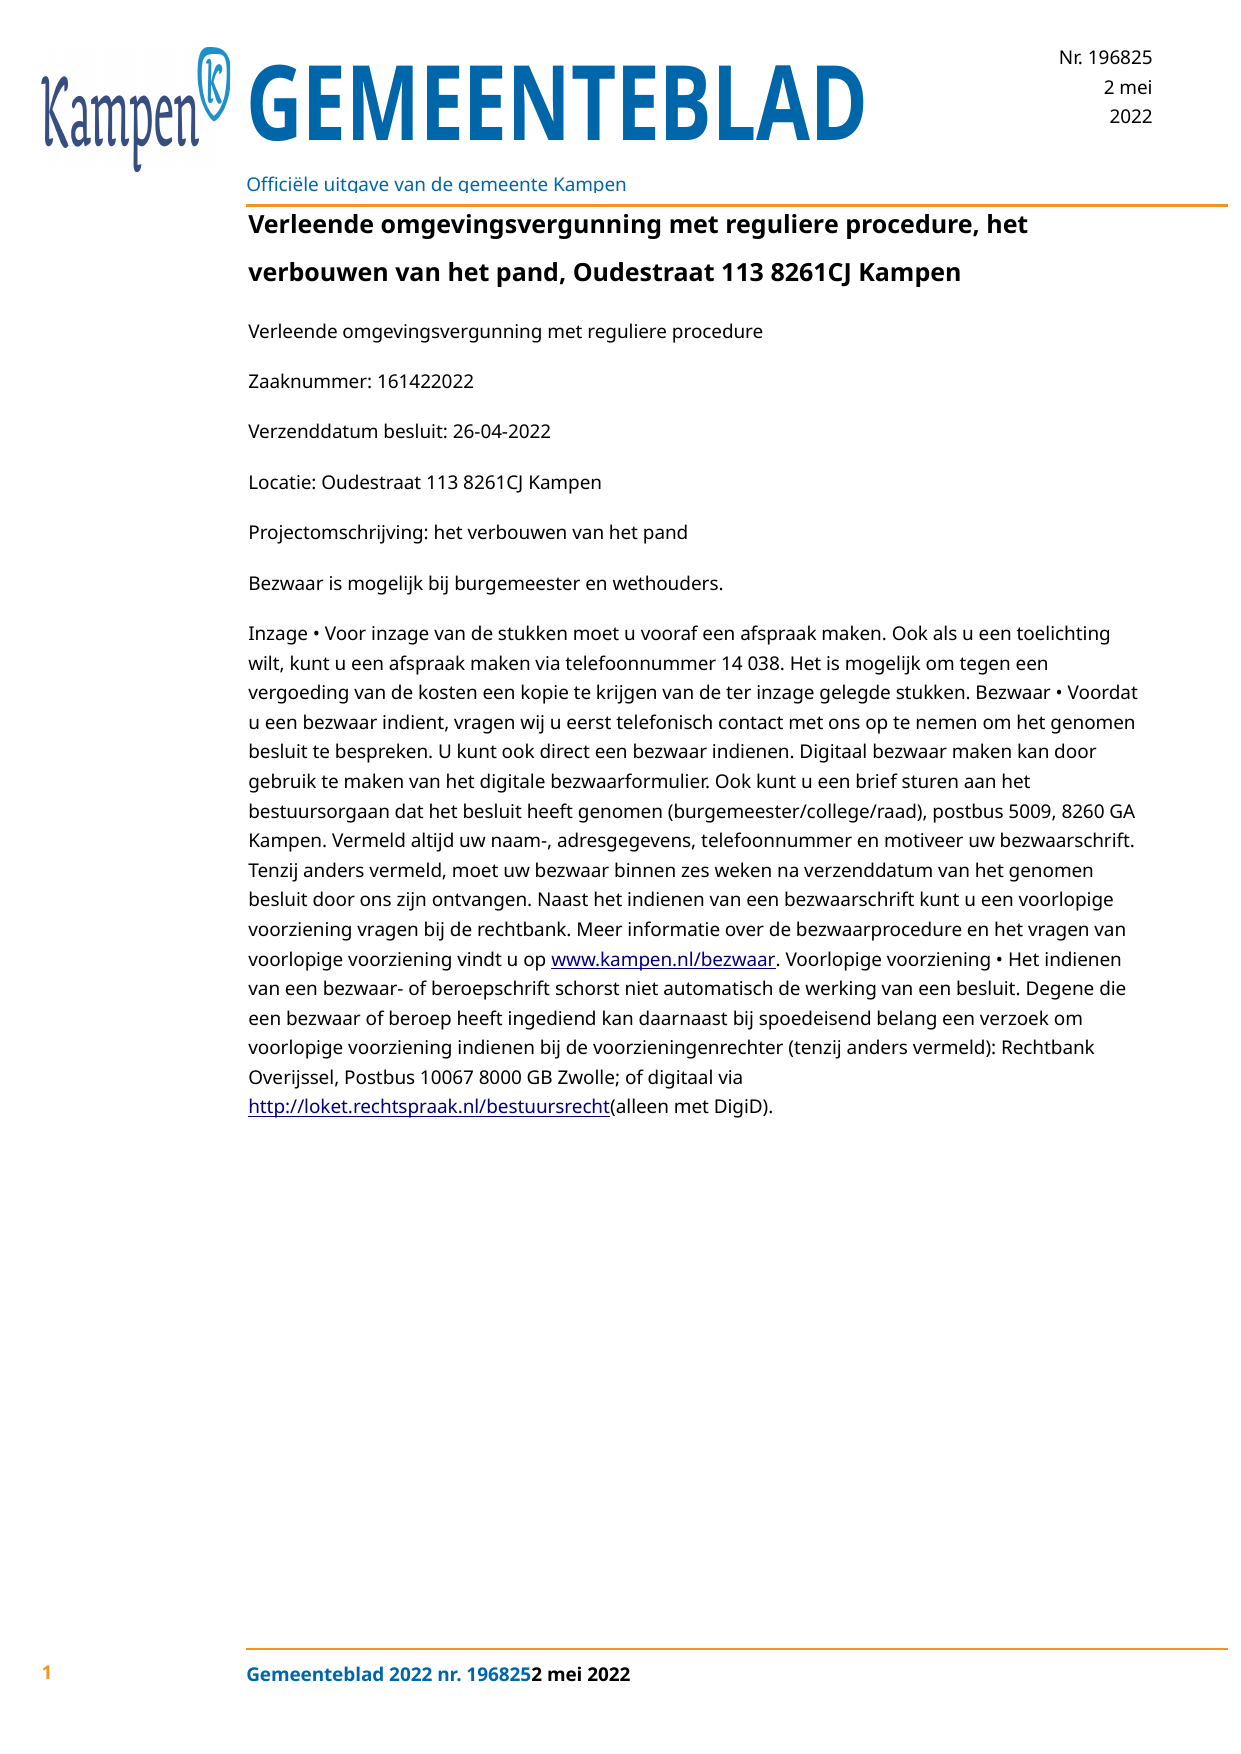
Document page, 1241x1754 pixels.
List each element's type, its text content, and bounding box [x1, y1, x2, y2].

picture [41, 47, 231, 172]
text Bezwaar is mogelijk bij burgemeester en wethouders. [248, 570, 1152, 596]
text Verzenddatum besluit: 26-04-2022 [248, 419, 1152, 444]
text Inzage • Voor inzage van de stukken moet u vooraf een afspraak maken. Ook als u een toelichting wilt, kunt u een afspraak maken via telefoonnummer 14 038. Het is mogelijk om tegen een vergoeding van de kosten een kopie te krijgen van de ter inzage gelegde stukken. Bezwaar • Voordat u een bezwaar indient, vragen wij u eerst telefonisch contact met ons op te nemen om het genomen besluit te bespreken. U kunt ook direct een bezwaar indienen. Digitaal bezwaar maken kan door gebruik te maken van het digitale bezwaarformulier. Ook kunt u een brief sturen aan het bestuursorgaan dat het besluit heeft genomen (burgemeester/college/raad), postbus 5009, 8260 GA Kampen. Vermeld altijd uw naam-, adresgegevens, telefoonnummer en motiveer uw bezwaarschrift. Tenzij anders vermeld, moet uw bezwaar binnen zes weken na verzenddatum van het genomen besluit door ons zijn ontvangen. Naast het indienen van een bezwaarschrift kunt u een voorlopige voorziening vragen bij de rechtbank. Meer informatie over de bezwaarprocedure en het vragen van voorlopige voorziening vindt u op www.kampen.nl/bezwaar. Voorlopige voorziening • Het indienen van een bezwaar- of beroepschrift schorst niet automatisch de werking van een besluit. Degene die een bezwaar of beroep heeft ingediend kan daarnaast bij spoedeisend belang een verzoek om voorlopige voorziening indienen bij de voorzieningenrechter (tenzij anders vermeld): Rechtbank Overijssel, Postbus 10067 8000 GB Zwolle; of digitaal via http://loket.rechtspraak.nl/bestuursrecht(alleen met DigiD). [248, 620, 1152, 1119]
text Verleende omgevingsvergunning met reguliere procedure [248, 318, 1152, 344]
text Zaaknummer: 161422022 [248, 368, 1152, 394]
text Projectomschrijving: het verbouwen van het pand [248, 519, 1152, 545]
text Verleende omgevingsvergunning met reguliere procedure, het verbouwen van het pand, Oudestraat 113 8261CJ Kampen [248, 207, 1152, 288]
text Locatie: Oudestraat 113 8261CJ Kampen [248, 469, 1152, 495]
